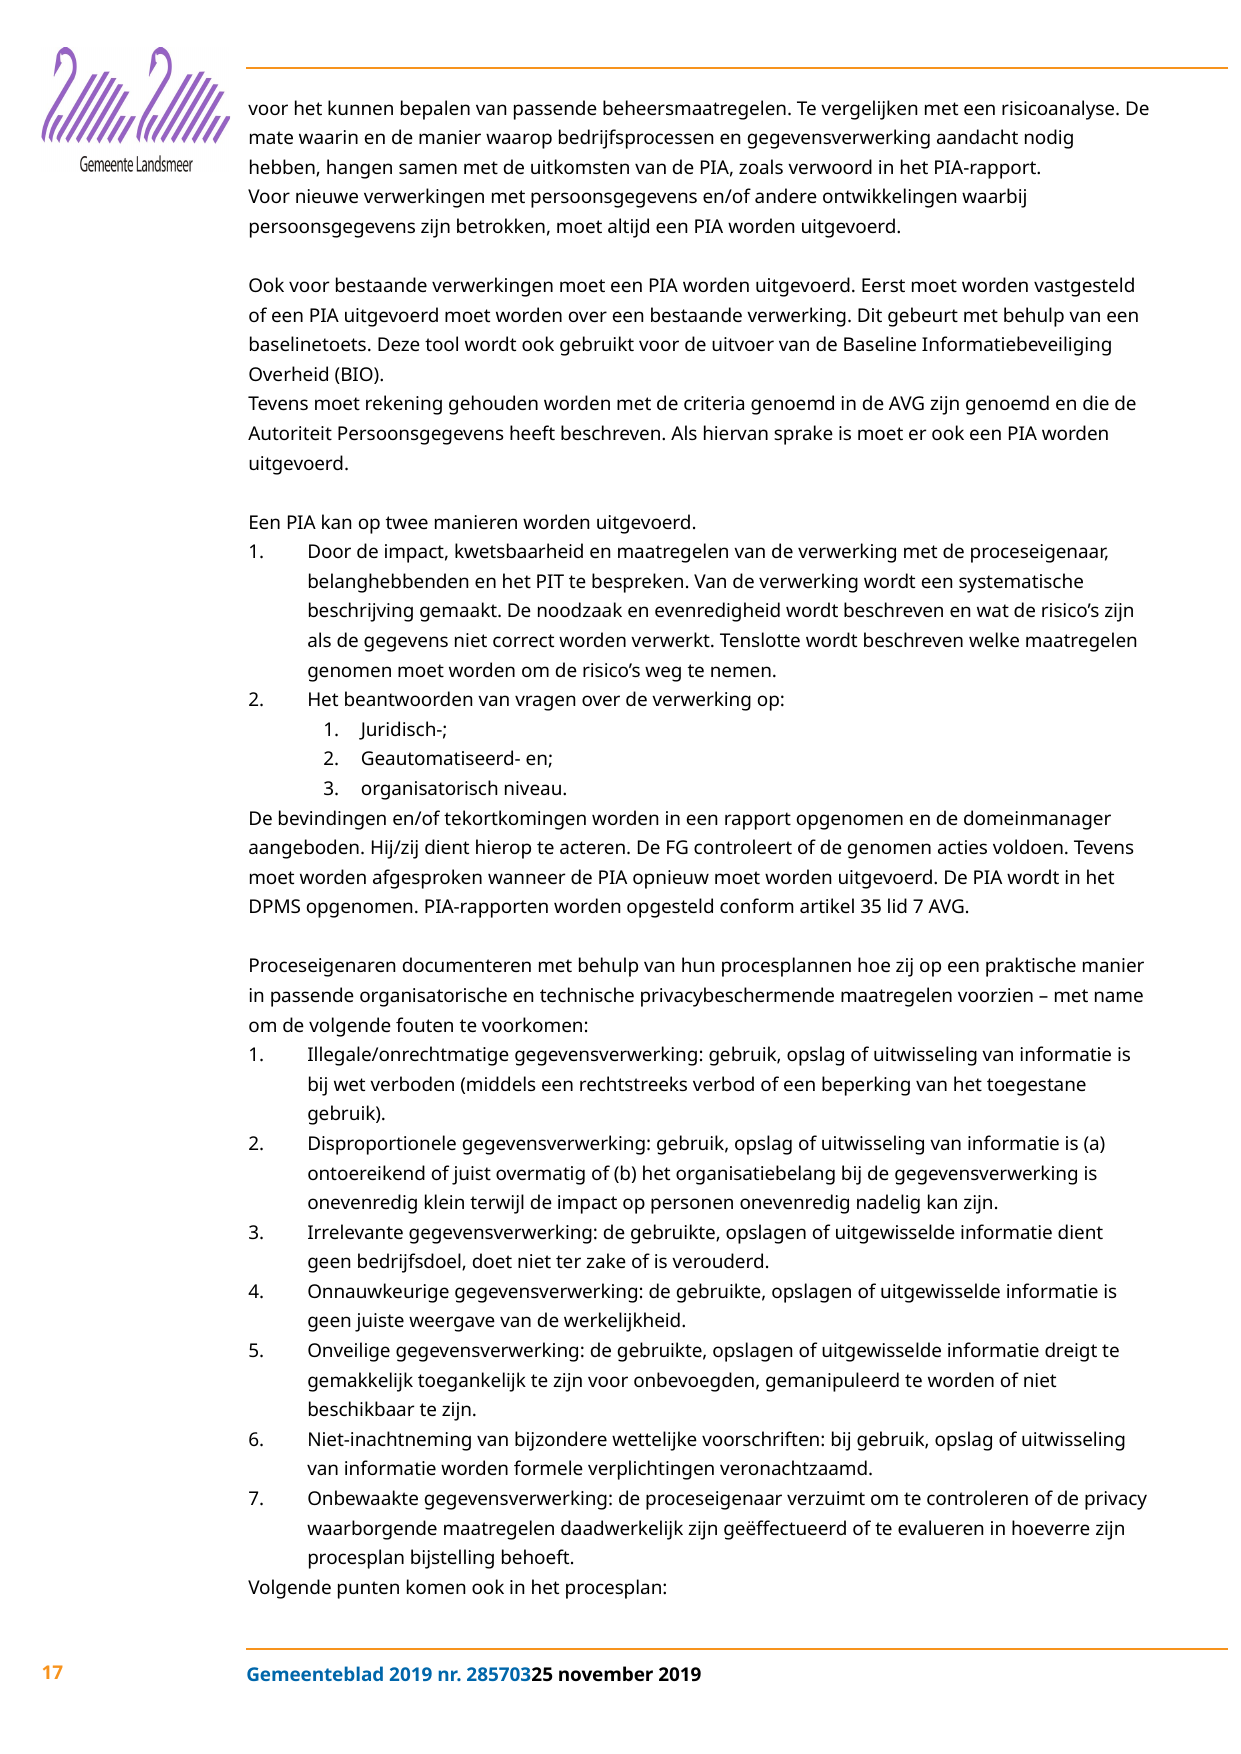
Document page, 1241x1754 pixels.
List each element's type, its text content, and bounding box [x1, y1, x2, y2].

list Niet-inachtneming van bijzondere wettelijke voorschriften: bij gebruik, opslag of uitwisseling van informatie worden formele verplichtingen veronachtzaamd. [248, 1426, 1152, 1481]
text Ook voor bestaande verwerkingen moet een PIA worden uitgevoerd. Eerst moet worden vastgesteld of een PIA uitgevoerd moet worden over een bestaande verwerking. Dit gebeurt met behulp van een baselinetoets. Deze tool wordt ook gebruikt voor de uitvoer van de Baseline Informatiebeveiliging Overheid (BIO). [248, 272, 1152, 387]
list Onbewaakte gegevensverwerking: de proceseigenaar verzuimt om te controleren of de privacy waarborgende maatregelen daadwerkelijk zijn geëffectueerd of te evalueren in hoeverre zijn procesplan bijstelling behoeft. [248, 1485, 1152, 1570]
list Disproportionele gegevensverwerking: gebruik, opslag of uitwisseling van informatie is (a) ontoereikend of juist overmatig of (b) het organisatiebelang bij de gegevensverwerking is onevenredig klein terwijl de impact op personen onevenredig nadelig kan zijn. [248, 1130, 1152, 1215]
list Irrelevante gegevensverwerking: de gebruikte, opslagen of uitgewisselde informatie dient geen bedrijfsdoel, doet niet ter zake of is verouderd. [248, 1219, 1152, 1274]
list Door de impact, kwetsbaarheid en maatregelen van de verwerking met de proceseigenaar, belanghebbenden en het PIT te bespreken. Van de verwerking wordt een systematische beschrijving gemaakt. De noodzaak en evenredigheid wordt beschreven en wat de risico’s zijn als de gegevens niet correct worden verwerkt. Tenslotte wordt beschreven welke maatregelen genomen moet worden om de risico’s weg te nemen. [248, 538, 1152, 683]
text De bevindingen en/of tekortkomingen worden in een rapport opgenomen en de domeinmanager aangeboden. Hij/zij dient hierop te acteren. De FG controleert of de genomen acties voldoen. Tevens moet worden afgesproken wanneer de PIA opnieuw moet worden uitgevoerd. De PIA wordt in het DPMS opgenomen. PIA-rapporten worden opgesteld conform artikel 35 lid 7 AVG. [248, 805, 1152, 919]
list Het beantwoorden van vragen over de verwerking op: [248, 686, 1152, 712]
list Onveilige gegevensverwerking: de gebruikte, opslagen of uitgewisselde informatie dreigt te gemakkelijk toegankelijk te zijn voor onbevoegden, gemanipuleerd te worden of niet beschikbaar te zijn. [248, 1337, 1152, 1422]
text Een PIA kan op twee manieren worden uitgevoerd. [248, 509, 1152, 535]
text voor het kunnen bepalen van passende beheersmaatregelen. Te vergelijken met een risicoanalyse. De mate waarin en de manier waarop bedrijfsprocessen en gegevensverwerking aandacht nodig hebben, hangen samen met de uitkomsten van de PIA, zoals verwoord in het PIA-rapport. [248, 95, 1152, 180]
text Proceseigenaren documenteren met behulp van hun procesplannen hoe zij op een praktische manier in passende organisatorische en technische privacybeschermende maatregelen voorzien – met name om de volgende fouten te voorkomen: [248, 953, 1152, 1038]
list Onnauwkeurige gegevensverwerking: de gebruikte, opslagen of uitgewisselde informatie is geen juiste weergave van de werkelijkheid. [248, 1278, 1152, 1333]
list Juridisch-; [323, 716, 1152, 742]
list Illegale/onrechtmatige gegevensverwerking: gebruik, opslag of uitwisseling van informatie is bij wet verboden (middels een rechtstreeks verbod of een beperking van het toegestane gebruik). [248, 1041, 1152, 1126]
list Geautomatiseerd- en; [323, 746, 1152, 771]
picture [41, 47, 231, 172]
text Voor nieuwe verwerkingen met persoonsgegevens en/of andere ontwikkelingen waarbij persoonsgegevens zijn betrokken, moet altijd een PIA worden uitgevoerd. [248, 183, 1152, 239]
text Tevens moet rekening gehouden worden met de criteria genoemd in de AVG zijn genoemd en die de Autoriteit Persoonsgegevens heeft beschreven. Als hiervan sprake is moet er ook een PIA worden uitgevoerd. [248, 391, 1152, 476]
text Volgende punten komen ook in het procesplan: [248, 1574, 1152, 1600]
list organisatorisch niveau. [323, 775, 1152, 801]
